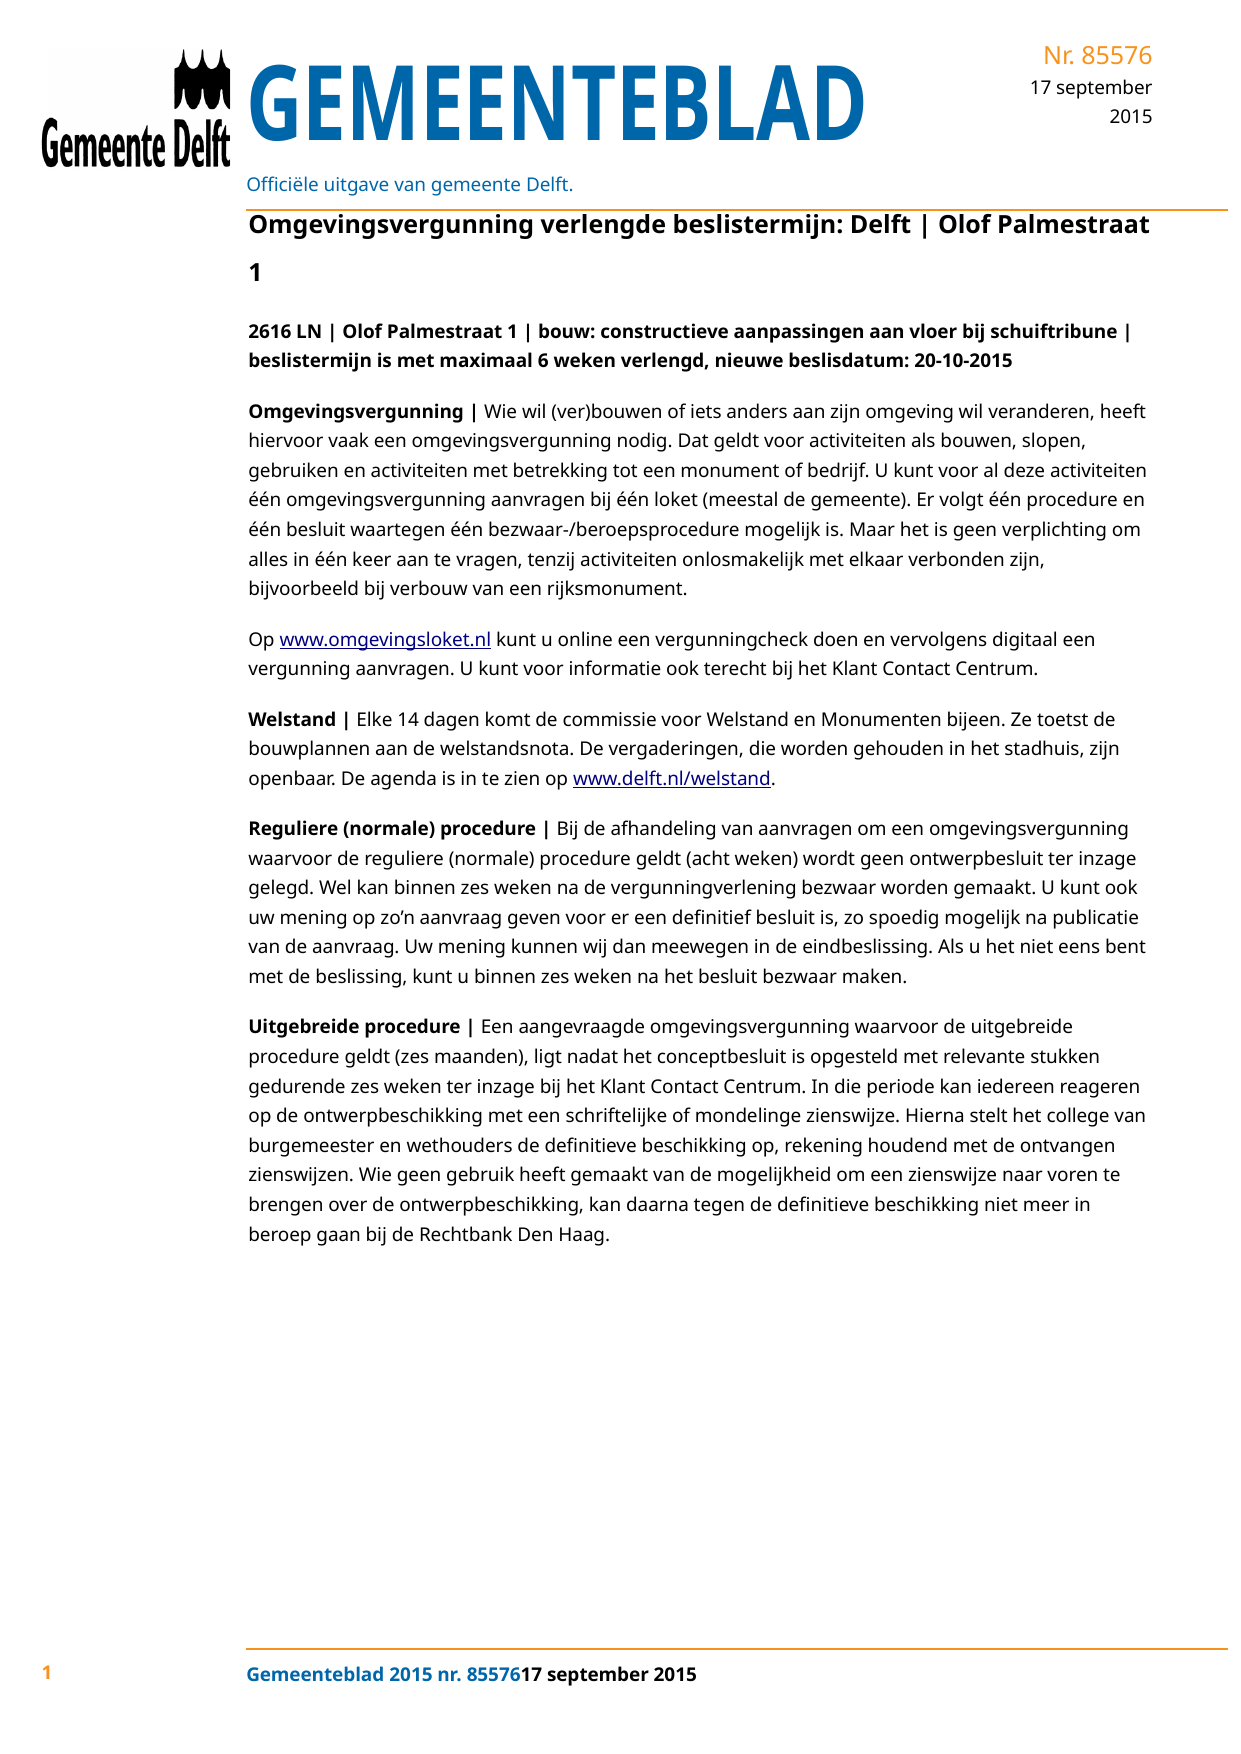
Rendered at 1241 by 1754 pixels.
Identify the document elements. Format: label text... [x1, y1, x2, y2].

text Reguliere (normale) procedure | Bij de afhandeling van aanvragen om een omgevingsvergunning waarvoor de reguliere (normale) procedure geldt (acht weken) wordt geen ontwerpbesluit ter inzage gelegd. Wel kan binnen zes weken na de vergunningverlening bezwaar worden gemaakt. U kunt ook uw mening op zo’n aanvraag geven voor er een definitief besluit is, zo spoedig mogelijk na publicatie van de aanvraag. Uw mening kunnen wij dan meewegen in de eindbeslissing. Als u het niet eens bent met de beslissing, kunt u binnen zes weken na het besluit bezwaar maken. [248, 815, 1152, 989]
text Uitgebreide procedure | Een aangevraagde omgevingsvergunning waarvoor de uitgebreide procedure geldt (zes maanden), ligt nadat het conceptbesluit is opgesteld met relevante stukken gedurende zes weken ter inzage bij het Klant Contact Centrum. In die periode kan iedereen reageren op de ontwerpbeschikking met een schriftelijke of mondelinge zienswijze. Hierna stelt het college van burgemeester en wethouders de definitieve beschikking op, rekening houdend met de ontvangen zienswijzen. Wie geen gebruik heeft gemaakt van de mogelijkheid om een zienswijze naar voren te brengen over de ontwerpbeschikking, kan daarna tegen de definitieve beschikking niet meer in beroep gaan bij de Rechtbank Den Haag. [248, 1014, 1152, 1247]
text Op www.omgevingsloket.nl kunt u online een vergunningcheck doen en vervolgens digitaal een vergunning aanvragen. U kunt voor informatie ook terecht bij het Klant Contact Centrum. [248, 626, 1152, 681]
text Omgevingsvergunning verlengde beslistermijn: Delft | Olof Palmestraat 1 [248, 211, 1152, 288]
text Omgevingsvergunning | Wie wil (ver)bouwen of iets anders aan zijn omgeving wil veranderen, heeft hiervoor vaak een omgevingsvergunning nodig. Dat geldt voor activiteiten als bouwen, slopen, gebruiken en activiteiten met betrekking tot een monument of bedrijf. U kunt voor al deze activiteiten één omgevingsvergunning aanvragen bij één loket (meestal de gemeente). Er volgt één procedure en één besluit waartegen één bezwaar-/beroepsprocedure mogelijk is. Maar het is geen verplichting om alles in één keer aan te vragen, tenzij activiteiten onlosmakelijk met elkaar verbonden zijn, bijvoorbeeld bij verbouw van een rijksmonument. [248, 398, 1152, 601]
picture [41, 47, 231, 172]
text 2616 LN | Olof Palmestraat 1 | bouw: constructieve aanpassingen aan vloer bij schuiftribune | beslistermijn is met maximaal 6 weken verlengd, nieuwe beslisdatum: 20-10-2015 [248, 318, 1152, 373]
text Welstand | Elke 14 dagen komt de commissie voor Welstand en Monumenten bijeen. Ze toetst de bouwplannen aan de welstandsnota. De vergaderingen, die worden gehouden in het stadhuis, zijn openbaar. De agenda is in te zien op www.delft.nl/welstand. [248, 706, 1152, 791]
